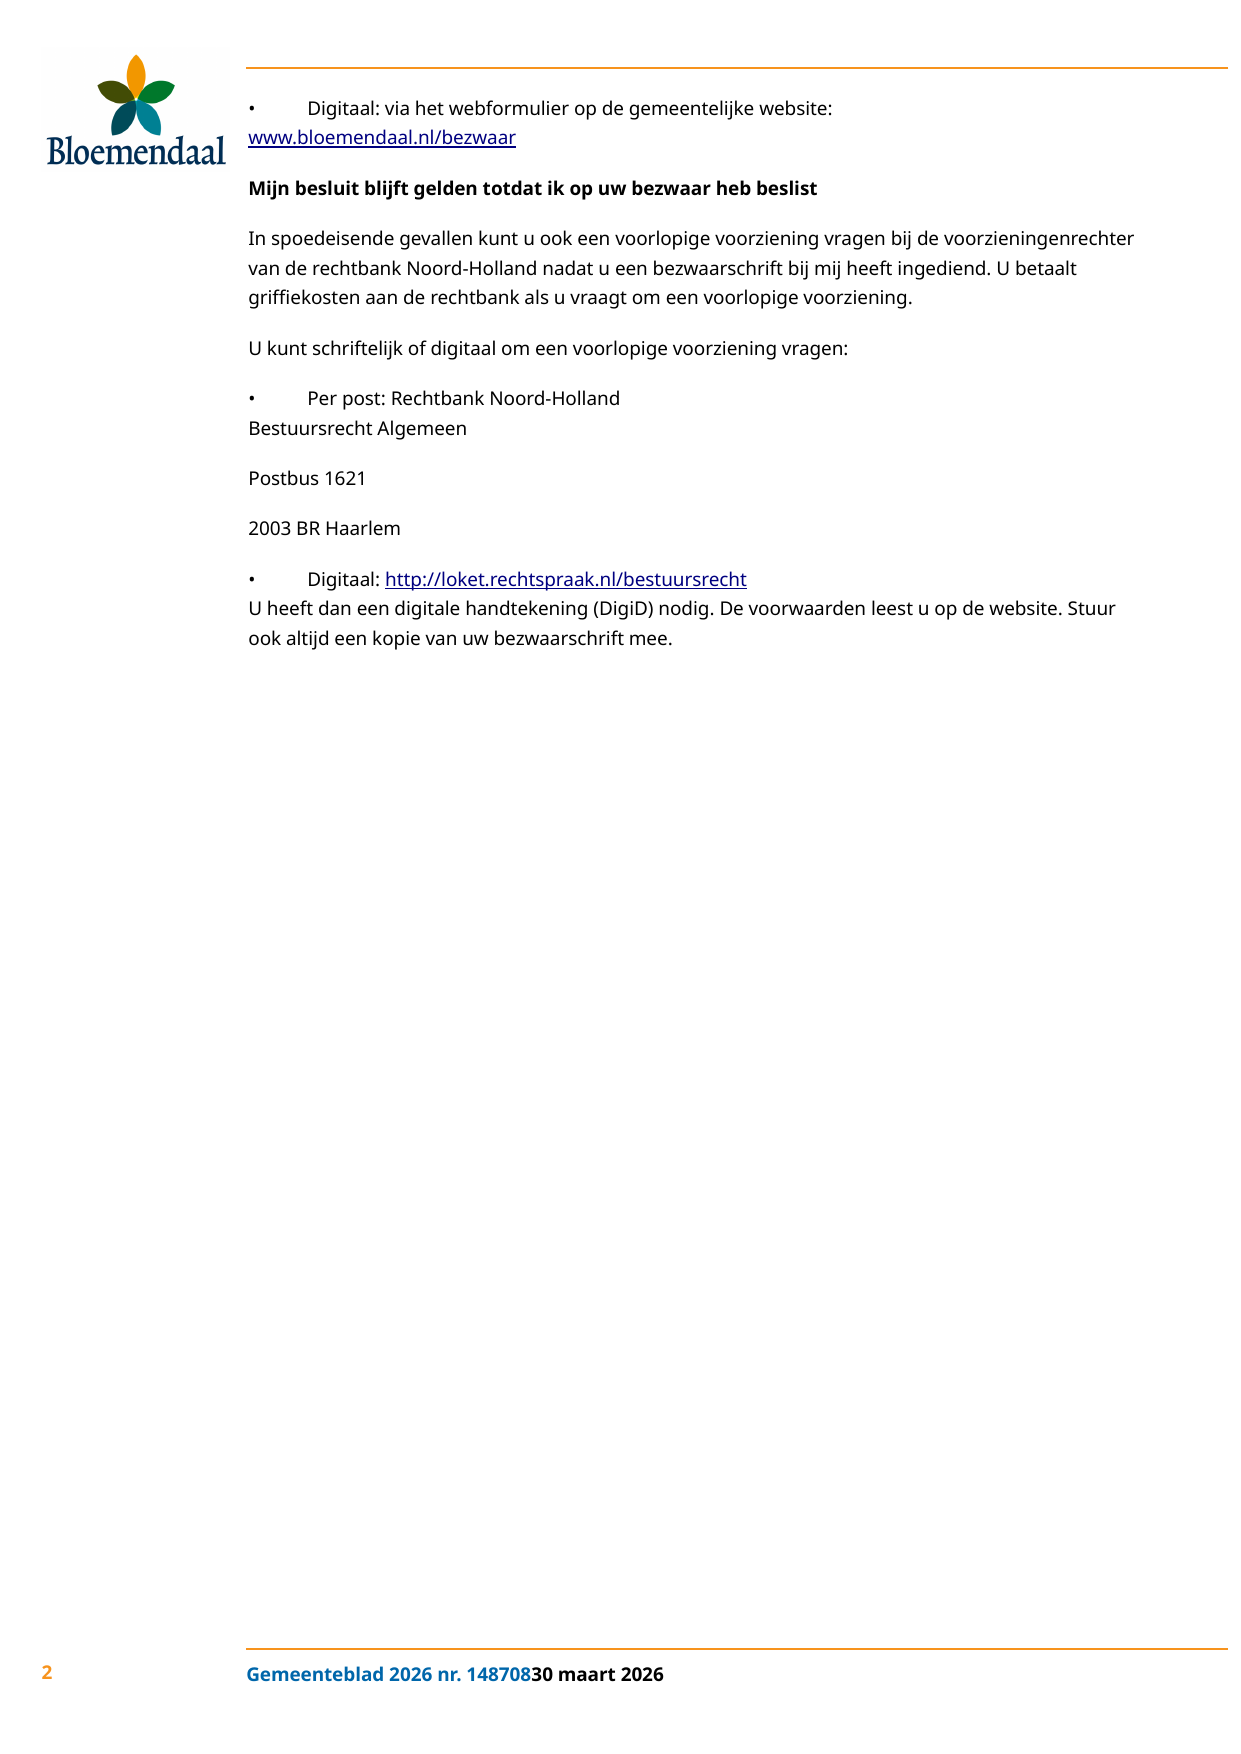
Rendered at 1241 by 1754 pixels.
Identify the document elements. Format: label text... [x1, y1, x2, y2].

text 2003 BR Haarlem [248, 516, 1152, 541]
text In spoedeisende gevallen kunt u ook een voorlopige voorziening vragen bij de voorzieningenrechter van de rechtbank Noord-Holland nadat u een bezwaarschrift bij mij heeft ingediend. U betaalt griffiekosten aan de rechtbank als u vraagt om een voorlopige voorziening. [248, 225, 1152, 310]
text Mijn besluit blijft gelden totdat ik op uw bezwaar heb beslist [248, 175, 1152, 201]
text U heeft dan een digitale handtekening (DigiD) nodig. De voorwaarden leest u op de website. Stuur ook altijd een kopie van uw bezwaarschrift mee. [248, 596, 1152, 651]
text www.bloemendaal.nl/bezwaar [248, 124, 1152, 150]
list Digitaal: via het webformulier op de gemeentelijke website: [248, 95, 1152, 121]
text U kunt schriftelijk of digitaal om een voorlopige voorziening vragen: [248, 335, 1152, 361]
text Bestuursrecht Algemeen [248, 415, 1152, 441]
list Per post: Rechtbank Noord-Holland [248, 385, 1152, 411]
picture [41, 47, 231, 172]
list Digitaal: http://loket.rechtspraak.nl/bestuursrecht [248, 566, 1152, 592]
text Postbus 1621 [248, 465, 1152, 491]
